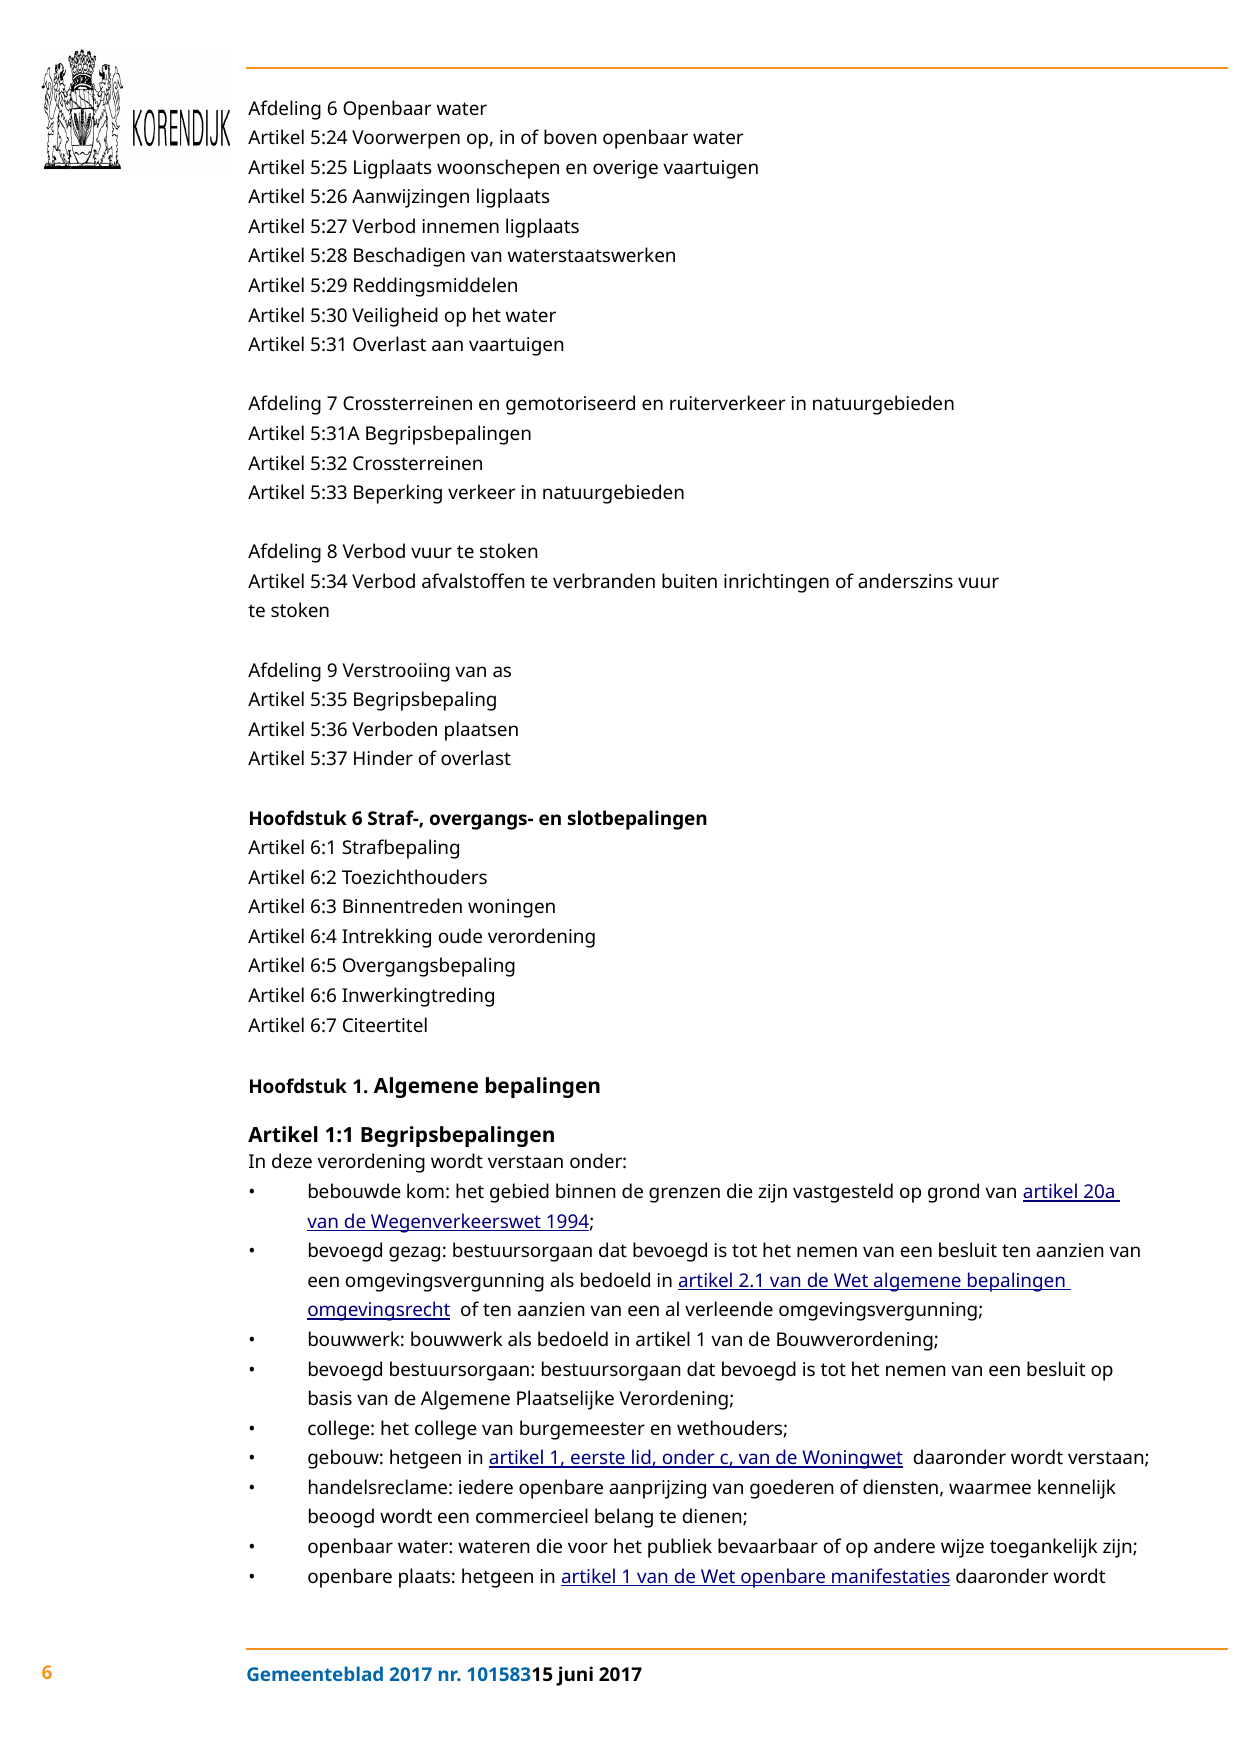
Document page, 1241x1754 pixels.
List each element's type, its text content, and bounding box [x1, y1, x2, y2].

text Artikel 6:7 Citeertitel [248, 1012, 1152, 1038]
text Artikel 5:28 Beschadigen van waterstaatswerken [248, 243, 1152, 268]
text In deze verordening wordt verstaan onder: [248, 1149, 1152, 1174]
text Artikel 5:37 Hinder of overlast [248, 746, 1152, 771]
text Hoofdstuk 1. Algemene bepalingen [248, 1071, 1152, 1099]
text Artikel 5:26 Aanwijzingen ligplaats [248, 183, 1152, 209]
text Artikel 5:30 Veiligheid op het water [248, 302, 1152, 328]
text Artikel 5:34 Verbod afvalstoffen te verbranden buiten inrichtingen of anderszins vuur [248, 568, 1152, 594]
text Artikel 5:25 Ligplaats woonschepen en overige vaartuigen [248, 154, 1152, 180]
text Artikel 6:3 Binnentreden woningen [248, 893, 1152, 919]
list openbare plaats: hetgeen in artikel 1 van de Wet openbare manifestaties daaronder wordt [248, 1563, 1152, 1589]
picture [41, 47, 231, 172]
list college: het college van burgemeester en wethouders; [248, 1415, 1152, 1441]
text Hoofdstuk 6 Straf-, overgangs- en slotbepalingen [248, 805, 1152, 831]
text te stoken [248, 598, 1152, 623]
text Artikel 5:36 Verboden plaatsen [248, 716, 1152, 742]
text Afdeling 7 Crossterreinen en gemotoriseerd en ruiterverkeer in natuurgebieden [248, 391, 1152, 416]
list bevoegd gezag: bestuursorgaan dat bevoegd is tot het nemen van een besluit ten aanzien van een omgevingsvergunning als bedoeld in artikel 2.1 van de Wet algemene bepalingen omgevingsrecht of ten aanzien van een al verleende omgevingsvergunning; [248, 1237, 1152, 1322]
text Artikel 5:35 Begripsbepaling [248, 686, 1152, 712]
text Artikel 6:1 Strafbepaling [248, 834, 1152, 860]
text Afdeling 6 Openbaar water [248, 95, 1152, 121]
list bouwwerk: bouwwerk als bedoeld in artikel 1 van de Bouwverordening; [248, 1326, 1152, 1352]
text Artikel 5:32 Crossterreinen [248, 450, 1152, 476]
list handelsreclame: iedere openbare aanprijzing van goederen of diensten, waarmee kennelijk beoogd wordt een commercieel belang te dienen; [248, 1474, 1152, 1529]
text Artikel 5:31A Begripsbepalingen [248, 420, 1152, 446]
text Artikel 5:33 Beperking verkeer in natuurgebieden [248, 479, 1152, 505]
text Artikel 5:24 Voorwerpen op, in of boven openbaar water [248, 124, 1152, 150]
list bevoegd bestuursorgaan: bestuursorgaan dat bevoegd is tot het nemen van een besluit op basis van de Algemene Plaatselijke Verordening; [248, 1356, 1152, 1411]
text Artikel 1:1 Begripsbepalingen [248, 1120, 1152, 1149]
text Artikel 6:5 Overgangsbepaling [248, 953, 1152, 978]
text Artikel 6:4 Intrekking oude verordening [248, 923, 1152, 949]
text Afdeling 9 Verstrooiing van as [248, 657, 1152, 683]
text Artikel 5:27 Verbod innemen ligplaats [248, 213, 1152, 239]
list bebouwde kom: het gebied binnen de grenzen die zijn vastgesteld op grond van artikel 20a van de Wegenverkeerswet 1994; [248, 1178, 1152, 1234]
text Artikel 6:2 Toezichthouders [248, 864, 1152, 890]
list gebouw: hetgeen in artikel 1, eerste lid, onder c, van de Woningwet daaronder wordt verstaan; [248, 1444, 1152, 1470]
list openbaar water: wateren die voor het publiek bevaarbaar of op andere wijze toegankelijk zijn; [248, 1533, 1152, 1559]
text Afdeling 8 Verbod vuur te stoken [248, 538, 1152, 564]
text Artikel 6:6 Inwerkingtreding [248, 982, 1152, 1008]
text Artikel 5:29 Reddingsmiddelen [248, 272, 1152, 298]
text Artikel 5:31 Overlast aan vaartuigen [248, 331, 1152, 357]
